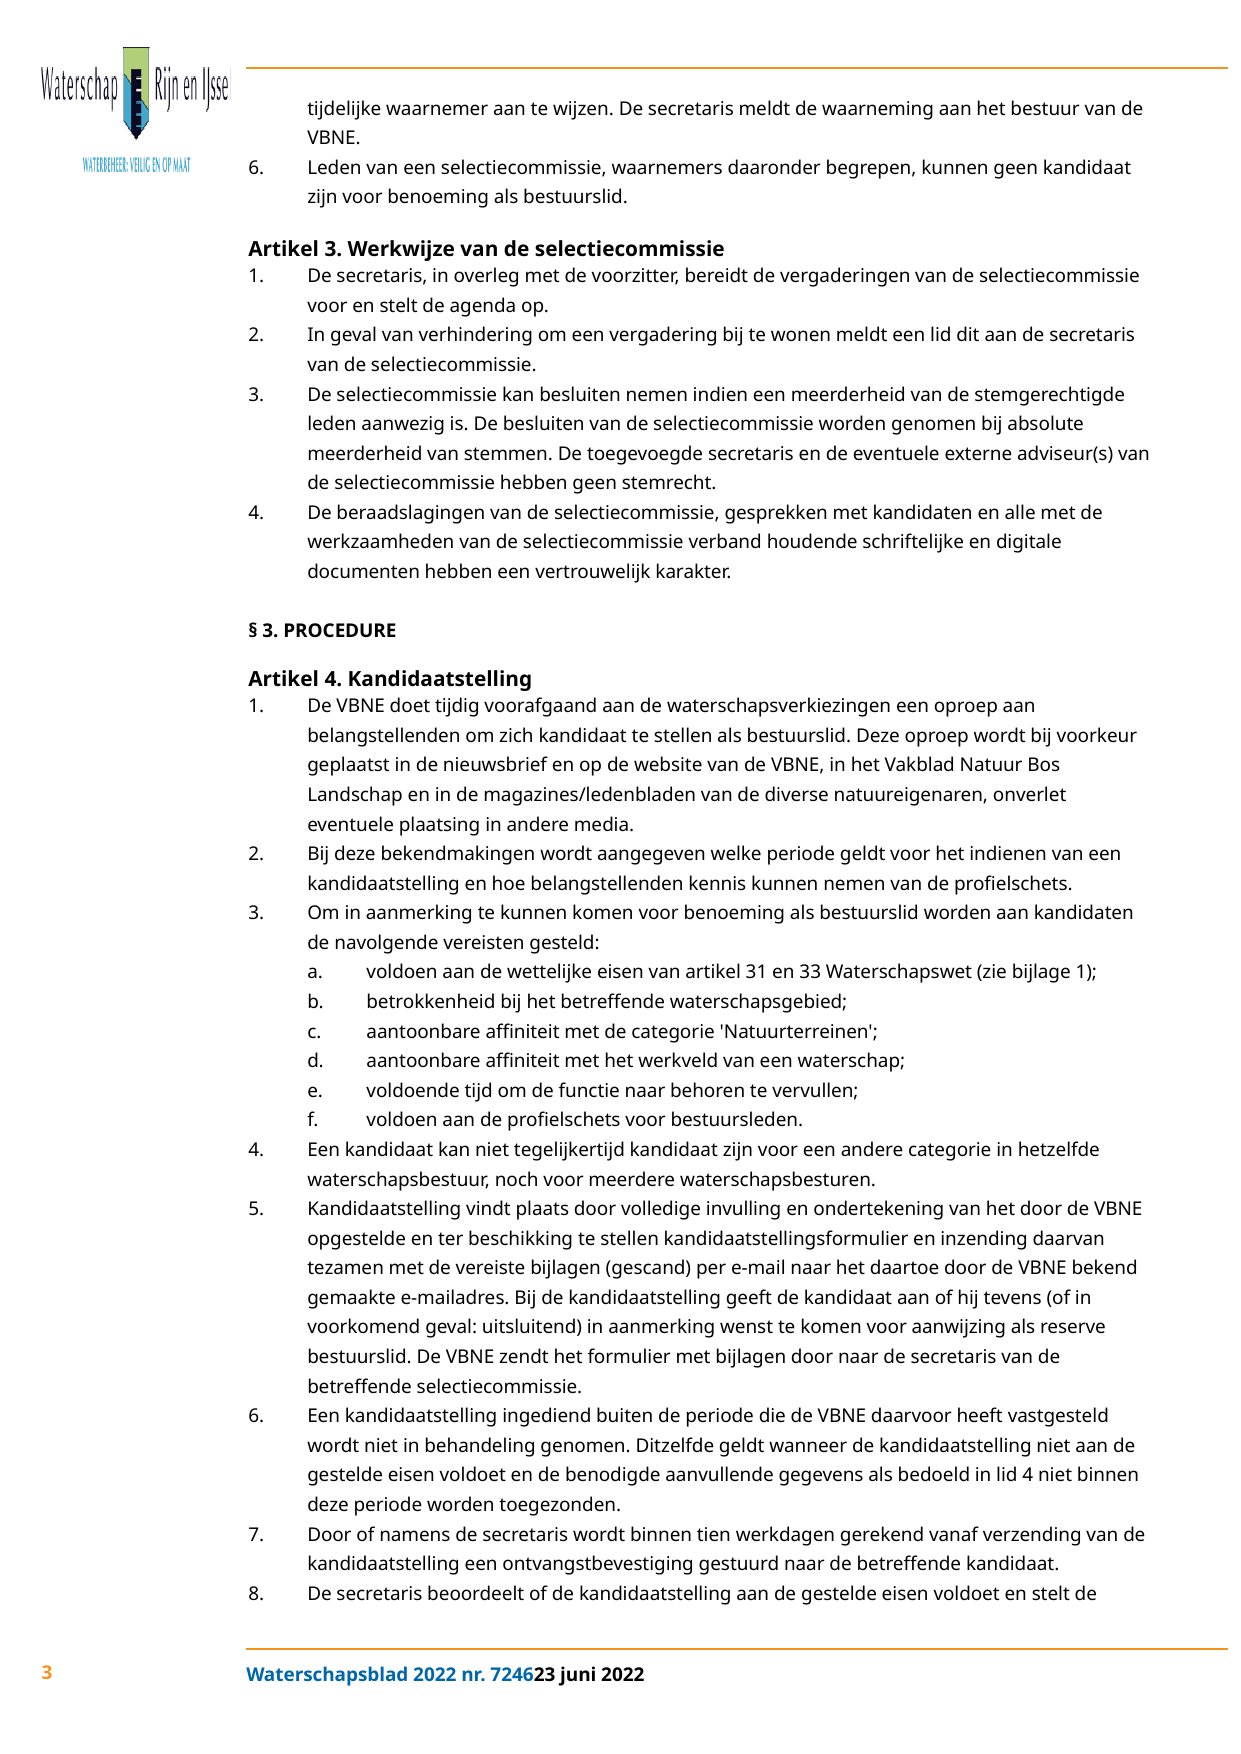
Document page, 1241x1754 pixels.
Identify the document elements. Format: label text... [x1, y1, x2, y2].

list De secretaris beoordeelt of de kandidaatstelling aan de gestelde eisen voldoet en stelt de [248, 1580, 1152, 1606]
text Artikel 3. Werkwijze van de selectiecommissie [248, 234, 1152, 262]
list De VBNE doet tijdig voorafgaand aan de waterschapsverkiezingen een oproep aan belangstellenden om zich kandidaat te stellen als bestuurslid. Deze oproep wordt bij voorkeur geplaatst in de nieuwsbrief en op de website van de VBNE, in het Vakblad Natuur Bos Landschap en in de magazines/ledenbladen van de diverse natuureigenaren, onverlet eventuele plaatsing in andere media. [248, 692, 1152, 836]
list De secretaris, in overleg met de voorzitter, bereidt de vergaderingen van de selectiecommissie voor en stelt de agenda op. [248, 262, 1152, 318]
list Door of namens de secretaris wordt binnen tien werkdagen gerekend vanaf verzending van de kandidaatstelling een ontvangstbevestiging gestuurd naar de betreffende kandidaat. [248, 1521, 1152, 1576]
list Bij deze bekendmakingen wordt aangegeven welke periode geldt voor het indienen van een kandidaatstelling en hoe belangstellenden kennis kunnen nemen van de profielschets. [248, 840, 1152, 896]
list In geval van verhindering om een vergadering bij te wonen meldt een lid dit aan de secretaris van de selectiecommissie. [248, 322, 1152, 377]
text Artikel 4. Kandidaatstelling [248, 664, 1152, 692]
list Een kandidaat kan niet tegelijkertijd kandidaat zijn voor een andere categorie in hetzelfde waterschapsbestuur, noch voor meerdere waterschapsbesturen. [248, 1136, 1152, 1191]
list Leden van een selectiecommissie, waarnemers daaronder begrepen, kunnen geen kandidaat zijn voor benoeming als bestuurslid. [248, 154, 1152, 209]
list Een kandidaatstelling ingediend buiten de periode die de VBNE daarvoor heeft vastgesteld wordt niet in behandeling genomen. Ditzelfde geldt wanneer de kandidaatstelling niet aan de gestelde eisen voldoet en de benodigde aanvullende gegevens als bedoeld in lid 4 niet binnen deze periode worden toegezonden. [248, 1402, 1152, 1517]
list aantoonbare affiniteit met de categorie 'Natuurterreinen'; [307, 1018, 1152, 1043]
list voldoen aan de wettelijke eisen van artikel 31 en 33 Waterschapswet (zie bijlage 1); [307, 959, 1152, 984]
list voldoende tijd om de functie naar behoren te vervullen; [307, 1077, 1152, 1103]
list voldoen aan de profielschets voor bestuursleden. [307, 1107, 1152, 1132]
list tijdelijke waarnemer aan te wijzen. De secretaris meldt de waarneming aan het bestuur van de VBNE. [248, 95, 1152, 150]
picture [41, 47, 231, 172]
text § 3. PROCEDURE [248, 617, 1152, 643]
list De beraadslagingen van de selectiecommissie, gesprekken met kandidaten en alle met de werkzaamheden van de selectiecommissie verband houdende schriftelijke en digitale documenten hebben een vertrouwelijk karakter. [248, 499, 1152, 584]
list De selectiecommissie kan besluiten nemen indien een meerderheid van de stemgerechtigde leden aanwezig is. De besluiten van de selectiecommissie worden genomen bij absolute meerderheid van stemmen. De toegevoegde secretaris en de eventuele externe adviseur(s) van de selectiecommissie hebben geen stemrecht. [248, 381, 1152, 495]
list Om in aanmerking te kunnen komen voor benoeming als bestuurslid worden aan kandidaten de navolgende vereisten gesteld: [248, 899, 1152, 955]
list betrokkenheid bij het betreffende waterschapsgebied; [307, 988, 1152, 1014]
list Kandidaatstelling vindt plaats door volledige invulling en ondertekening van het door de VBNE opgestelde en ter beschikking te stellen kandidaatstellingsformulier en inzending daarvan tezamen met de vereiste bijlagen (gescand) per e-mail naar het daartoe door de VBNE bekend gemaakte e-mailadres. Bij de kandidaatstelling geeft de kandidaat aan of hij tevens (of in voorkomend geval: uitsluitend) in aanmerking wenst te komen voor aanwijzing als reserve bestuurslid. De VBNE zendt het formulier met bijlagen door naar de secretaris van de betreffende selectiecommissie. [248, 1195, 1152, 1398]
list aantoonbare affiniteit met het werkveld van een waterschap; [307, 1047, 1152, 1073]
